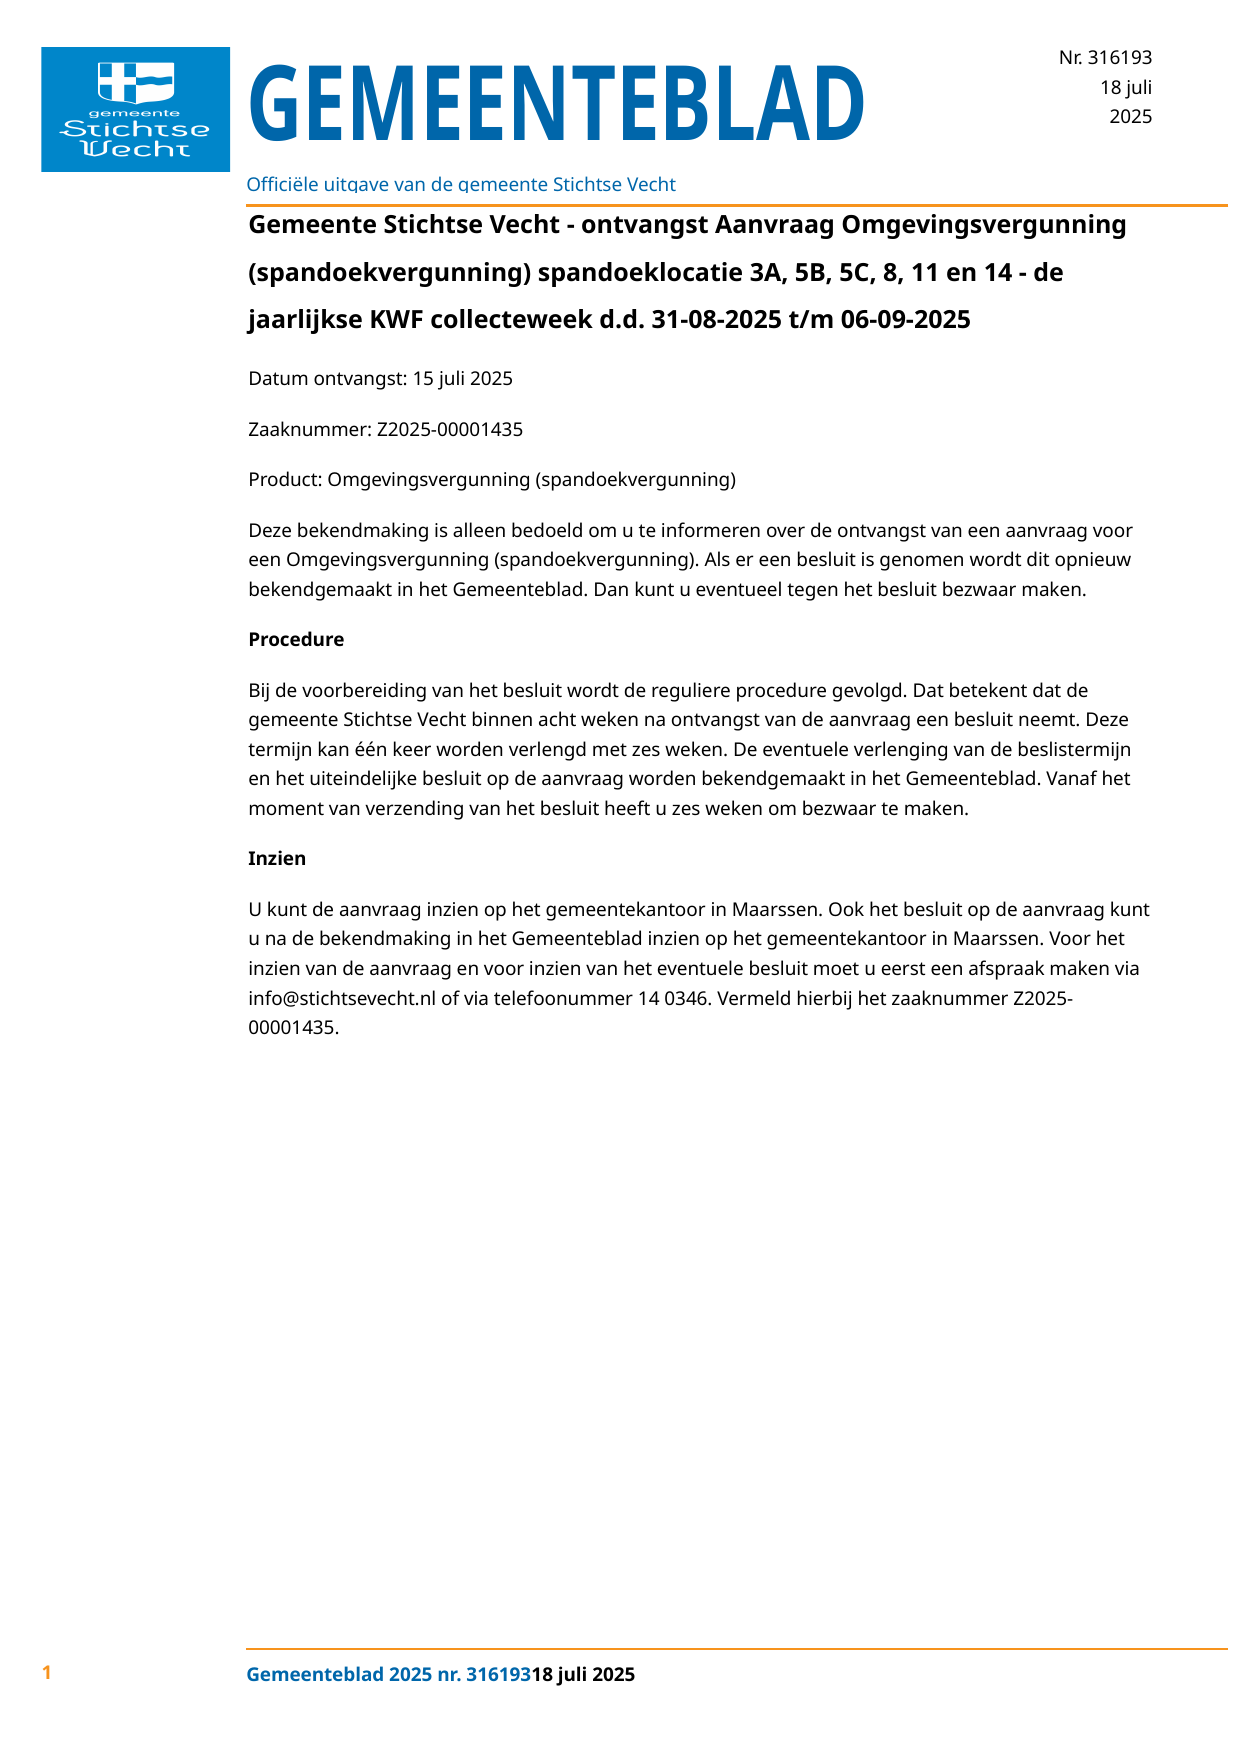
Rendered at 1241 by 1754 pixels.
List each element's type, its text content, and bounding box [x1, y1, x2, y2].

text Gemeente Stichtse Vecht - ontvangst Aanvraag Omgevingsvergunning (spandoekvergunning) spandoeklocatie 3A, 5B, 5C, 8, 11 en 14 - de jaarlijkse KWF collecteweek d.d. 31-08-2025 t/m 06-09-2025 [248, 207, 1152, 336]
text Deze bekendmaking is alleen bedoeld om u te informeren over de ontvangst van een aanvraag voor een Omgevingsvergunning (spandoekvergunning). Als er een besluit is genomen wordt dit opnieuw bekendgemaakt in het Gemeenteblad. Dan kunt u eventueel tegen het besluit bezwaar maken. [248, 517, 1152, 602]
picture [99, 63, 135, 101]
picture [137, 63, 174, 103]
text Zaaknummer: Z2025-00001435 [248, 416, 1152, 442]
text Bij de voorbereiding van het besluit wordt de reguliere procedure gevolgd. Dat betekent dat de gemeente Stichtse Vecht binnen acht weken na ontvangst van de aanvraag een besluit neemt. Deze termijn kan één keer worden verlengd met zes weken. De eventuele verlenging van de beslistermijn en het uiteindelijke besluit op de aanvraag worden bekendgemaakt in het Gemeenteblad. Vanaf het moment van verzending van het besluit heeft u zes weken om bezwaar te maken. [248, 677, 1152, 821]
text Product: Omgevingsvergunning (spandoekvergunning) [248, 466, 1152, 492]
text Procedure [248, 626, 1152, 652]
text U kunt de aanvraag inzien op het gemeentekantoor in Maarssen. Ook het besluit op de aanvraag kunt u na de bekendmaking in het Gemeenteblad inzien op het gemeentekantoor in Maarssen. Voor het inzien van de aanvraag en voor inzien van het eventuele besluit moet u eerst een afspraak maken via info@stichtsevecht.nl of via telefoonummer 14 0346. Vermeld hierbij het zaaknummer Z2025-00001435. [248, 896, 1152, 1040]
text Datum ontvangst: 15 juli 2025 [248, 366, 1152, 391]
text Inzien [248, 846, 1152, 871]
